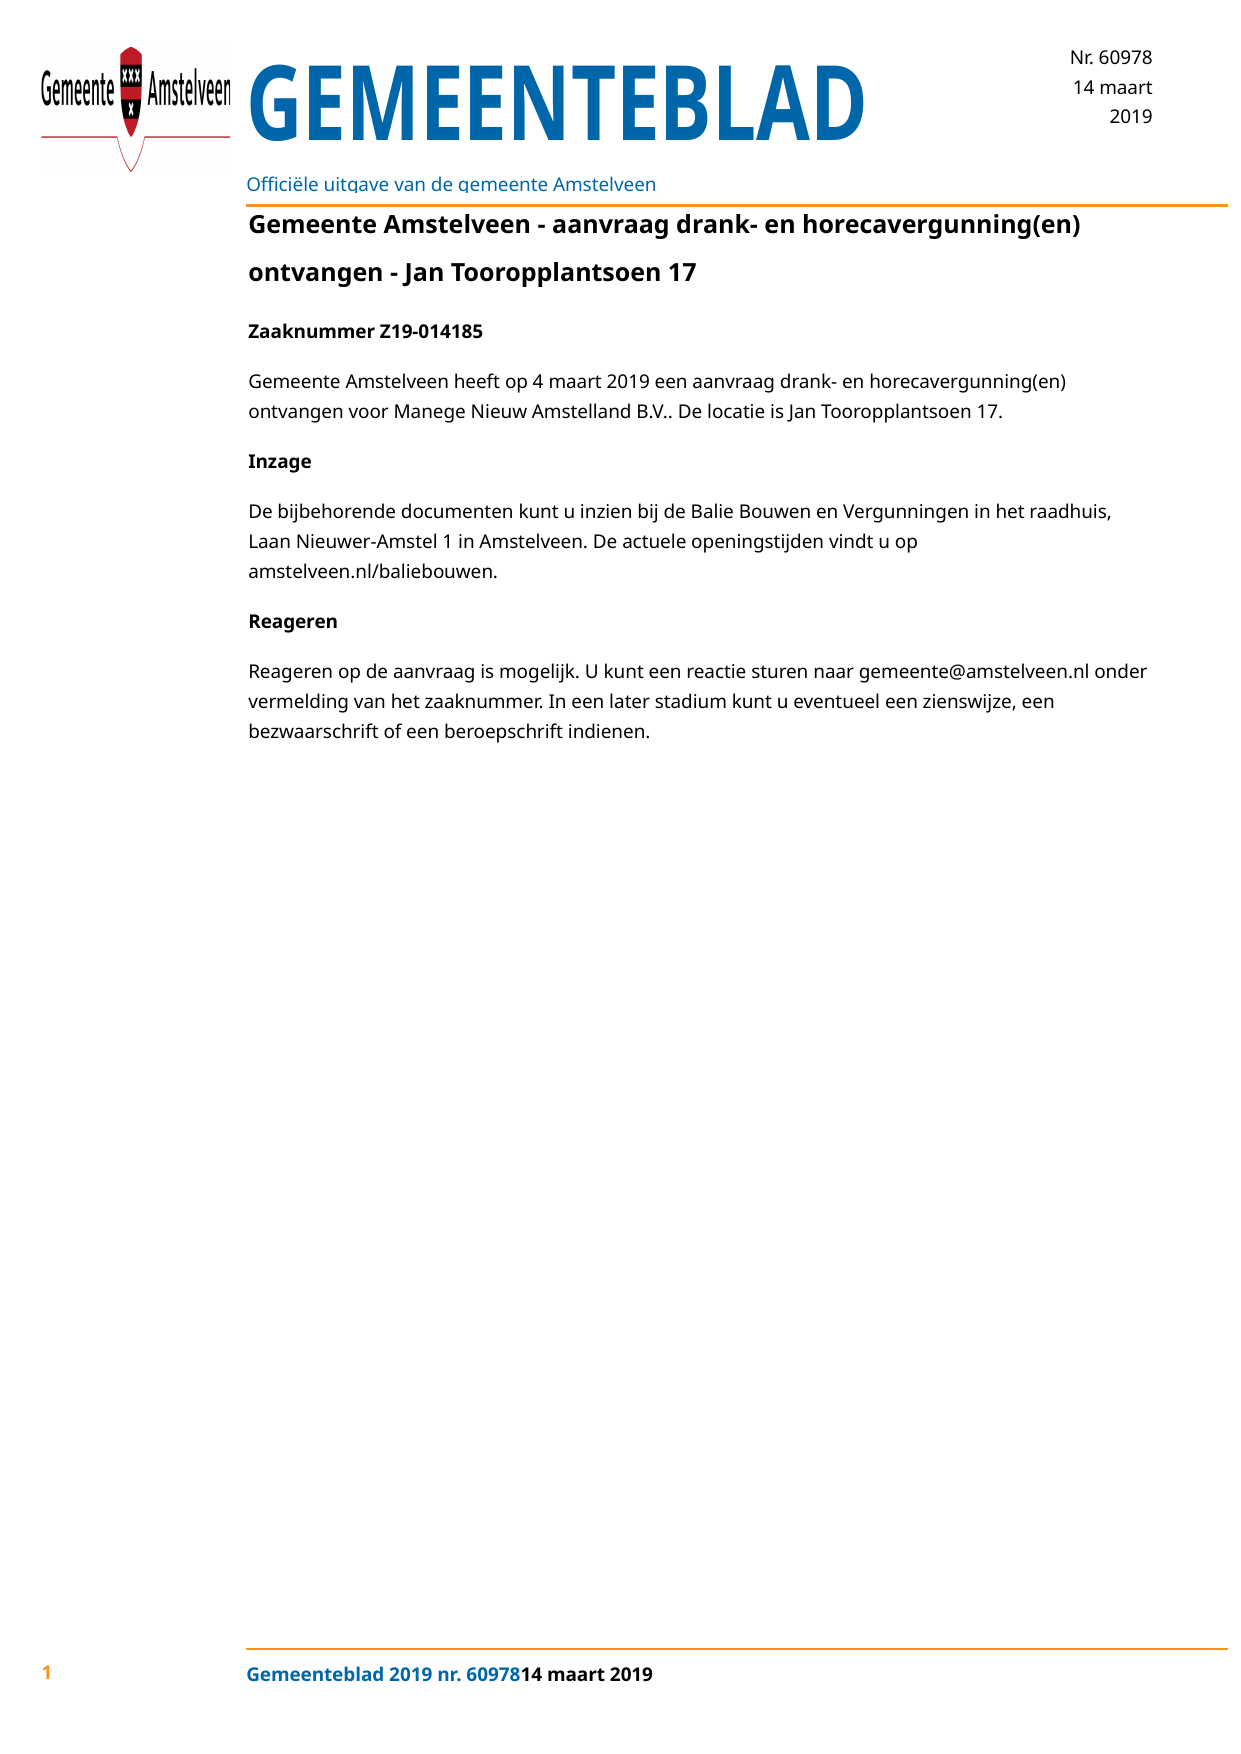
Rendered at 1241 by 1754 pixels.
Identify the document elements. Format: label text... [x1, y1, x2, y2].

text Gemeente Amstelveen - aanvraag drank- en horecavergunning(en) ontvangen - Jan Tooropplantsoen 17 [248, 207, 1152, 288]
text Inzage [248, 448, 1152, 474]
picture [41, 47, 231, 172]
text Zaaknummer Z19-014185 [248, 318, 1152, 344]
text De bijbehorende documenten kunt u inzien bij de Balie Bouwen en Vergunningen in het raadhuis, Laan Nieuwer-Amstel 1 in Amstelveen. De actuele openingstijden vindt u op amstelveen.nl/baliebouwen. [248, 499, 1152, 584]
text Reageren op de aanvraag is mogelijk. U kunt een reactie sturen naar gemeente@amstelveen.nl onder vermelding van het zaaknummer. In een later stadium kunt u eventueel een zienswijze, een bezwaarschrift of een beroepschrift indienen. [248, 659, 1152, 744]
text Reageren [248, 608, 1152, 634]
text Gemeente Amstelveen heeft op 4 maart 2019 een aanvraag drank- en horecavergunning(en) ontvangen voor Manege Nieuw Amstelland B.V.. De locatie is Jan Tooropplantsoen 17. [248, 368, 1152, 424]
